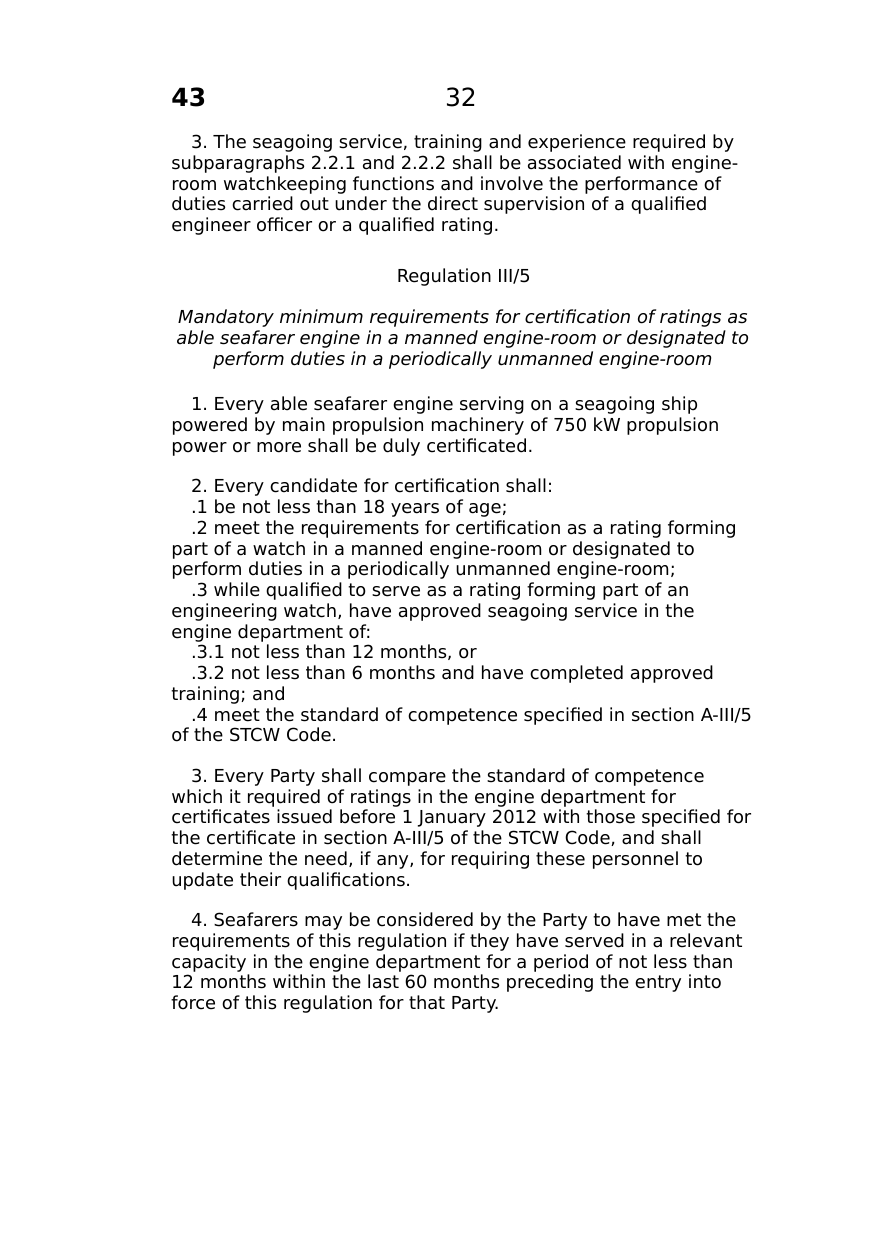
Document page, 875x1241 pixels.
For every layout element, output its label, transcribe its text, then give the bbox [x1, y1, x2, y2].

text .4 meet the standard of competence specified in section A-III/5 of the STCW Code. [171, 704, 756, 746]
text 3. The seagoing service, training and experience required by subparagraphs 2.2.1 and 2.2.2 shall be associated with engine-room watchkeeping functions and involve the performance of duties carried out under the direct supervision of a qualified engineer officer or a qualified rating. [171, 132, 756, 236]
text .3.2 not less than 6 months and have completed approved training; and [171, 663, 756, 704]
text .2 meet the requirements for certification as a rating forming part of a watch in a manned engine-room or designated to perform duties in a periodically unmanned engine-room; [171, 518, 756, 580]
text 4. Seafarers may be considered by the Party to have met the requirements of this regulation if they have served in a relevant capacity in the engine department for a period of not less than 12 months within the last 60 months preceding the entry into force of this regulation for that Party. [171, 910, 756, 1014]
subtitle Regulation III/5 Mandatory minimum requirements for certification of ratings as able seafarer engine in a manned engine-room or designated to perform duties in a periodically unmanned engine-room [171, 266, 756, 369]
text .3.1 not less than 12 months, or [171, 642, 756, 663]
text 1. Every able seafarer engine serving on a seagoing ship powered by main propulsion machinery of 750 kW propulsion power or more shall be duly certificated. [171, 394, 756, 456]
text .3 while qualified to serve as a rating forming part of an engineering watch, have approved seagoing service in the engine department of: [171, 580, 756, 642]
text 3. Every Party shall compare the standard of competence which it required of ratings in the engine department for certificates issued before 1 January 2012 with those specified for the certificate in section A-III/5 of the STCW Code, and shall determine the need, if any, for requiring these personnel to update their qualifications. [171, 766, 756, 890]
text .1 be not less than 18 years of age; [171, 497, 756, 518]
text 2. Every candidate for certification shall: [171, 476, 756, 497]
